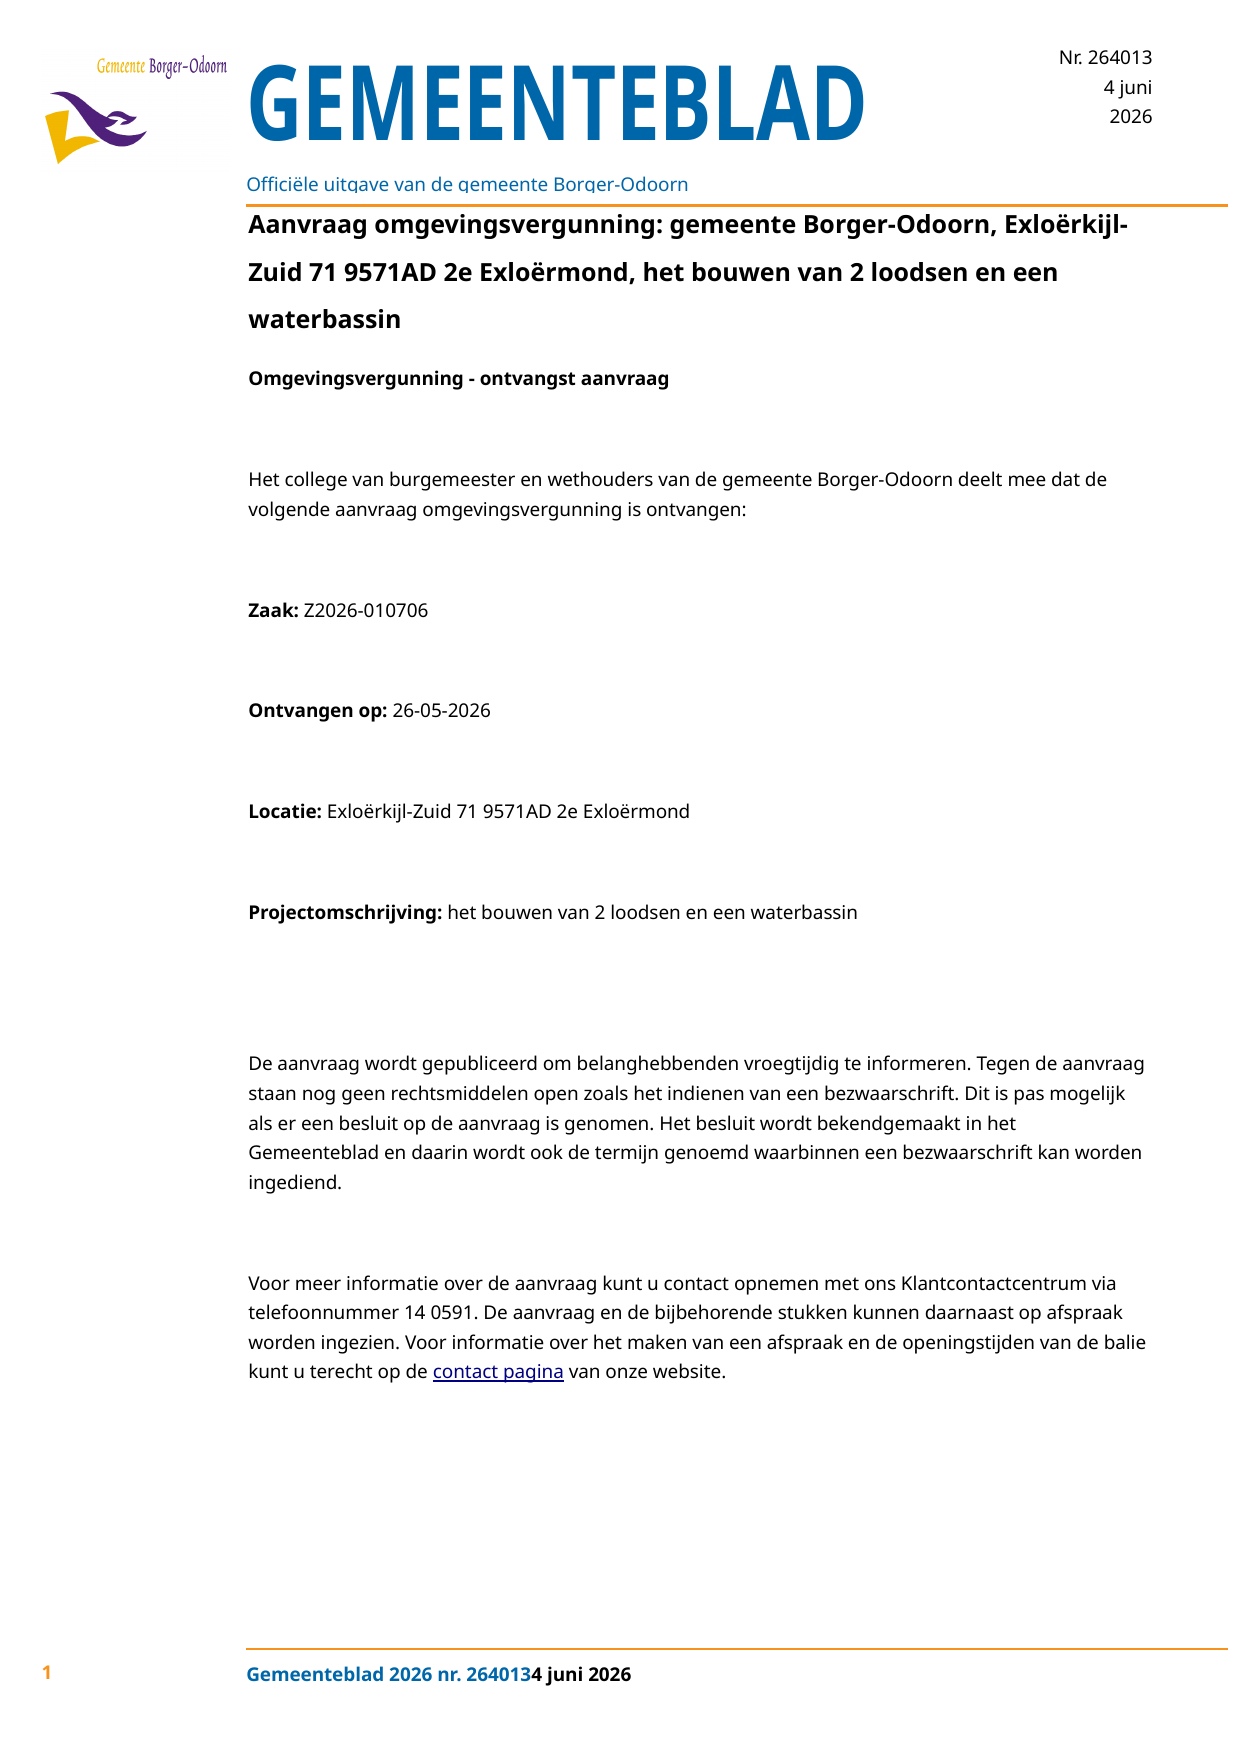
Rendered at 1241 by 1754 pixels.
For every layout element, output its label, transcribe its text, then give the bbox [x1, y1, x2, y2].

text Ontvangen op: 26-05-2026 [248, 698, 1152, 723]
text Voor meer informatie over de aanvraag kunt u contact opnemen met ons Klantcontactcentrum via telefoonnummer 14 0591. De aanvraag en de bijbehorende stukken kunnen daarnaast op afspraak worden ingezien. Voor informatie over het maken van een afspraak en de openingstijden van de balie kunt u terecht op de contact pagina van onze website. [248, 1270, 1152, 1384]
text Omgevingsvergunning - ontvangst aanvraag [248, 366, 1152, 391]
text Locatie: Exloërkijl-Zuid 71 9571AD 2e Exloërmond [248, 798, 1152, 824]
text Zaak: Z2026-010706 [248, 597, 1152, 622]
picture [41, 47, 231, 172]
text De aanvraag wordt gepubliceerd om belanghebbenden vroegtijdig te informeren. Tegen de aanvraag staan nog geen rechtsmiddelen open zoals het indienen van een bezwaarschrift. Dit is pas mogelijk als er een besluit op de aanvraag is genomen. Het besluit wordt bekendgemaakt in het Gemeenteblad en daarin wordt ook de termijn genoemd waarbinnen een bezwaarschrift kan worden ingediend. [248, 1051, 1152, 1194]
text Projectomschrijving: het bouwen van 2 loodsen en een waterbassin [248, 899, 1152, 925]
text Het college van burgemeester en wethouders van de gemeente Borger-Odoorn deelt mee dat de volgende aanvraag omgevingsvergunning is ontvangen: [248, 466, 1152, 522]
text Aanvraag omgevingsvergunning: gemeente Borger-Odoorn, Exloërkijl-Zuid 71 9571AD 2e Exloërmond, het bouwen van 2 loodsen en een waterbassin [248, 207, 1152, 336]
